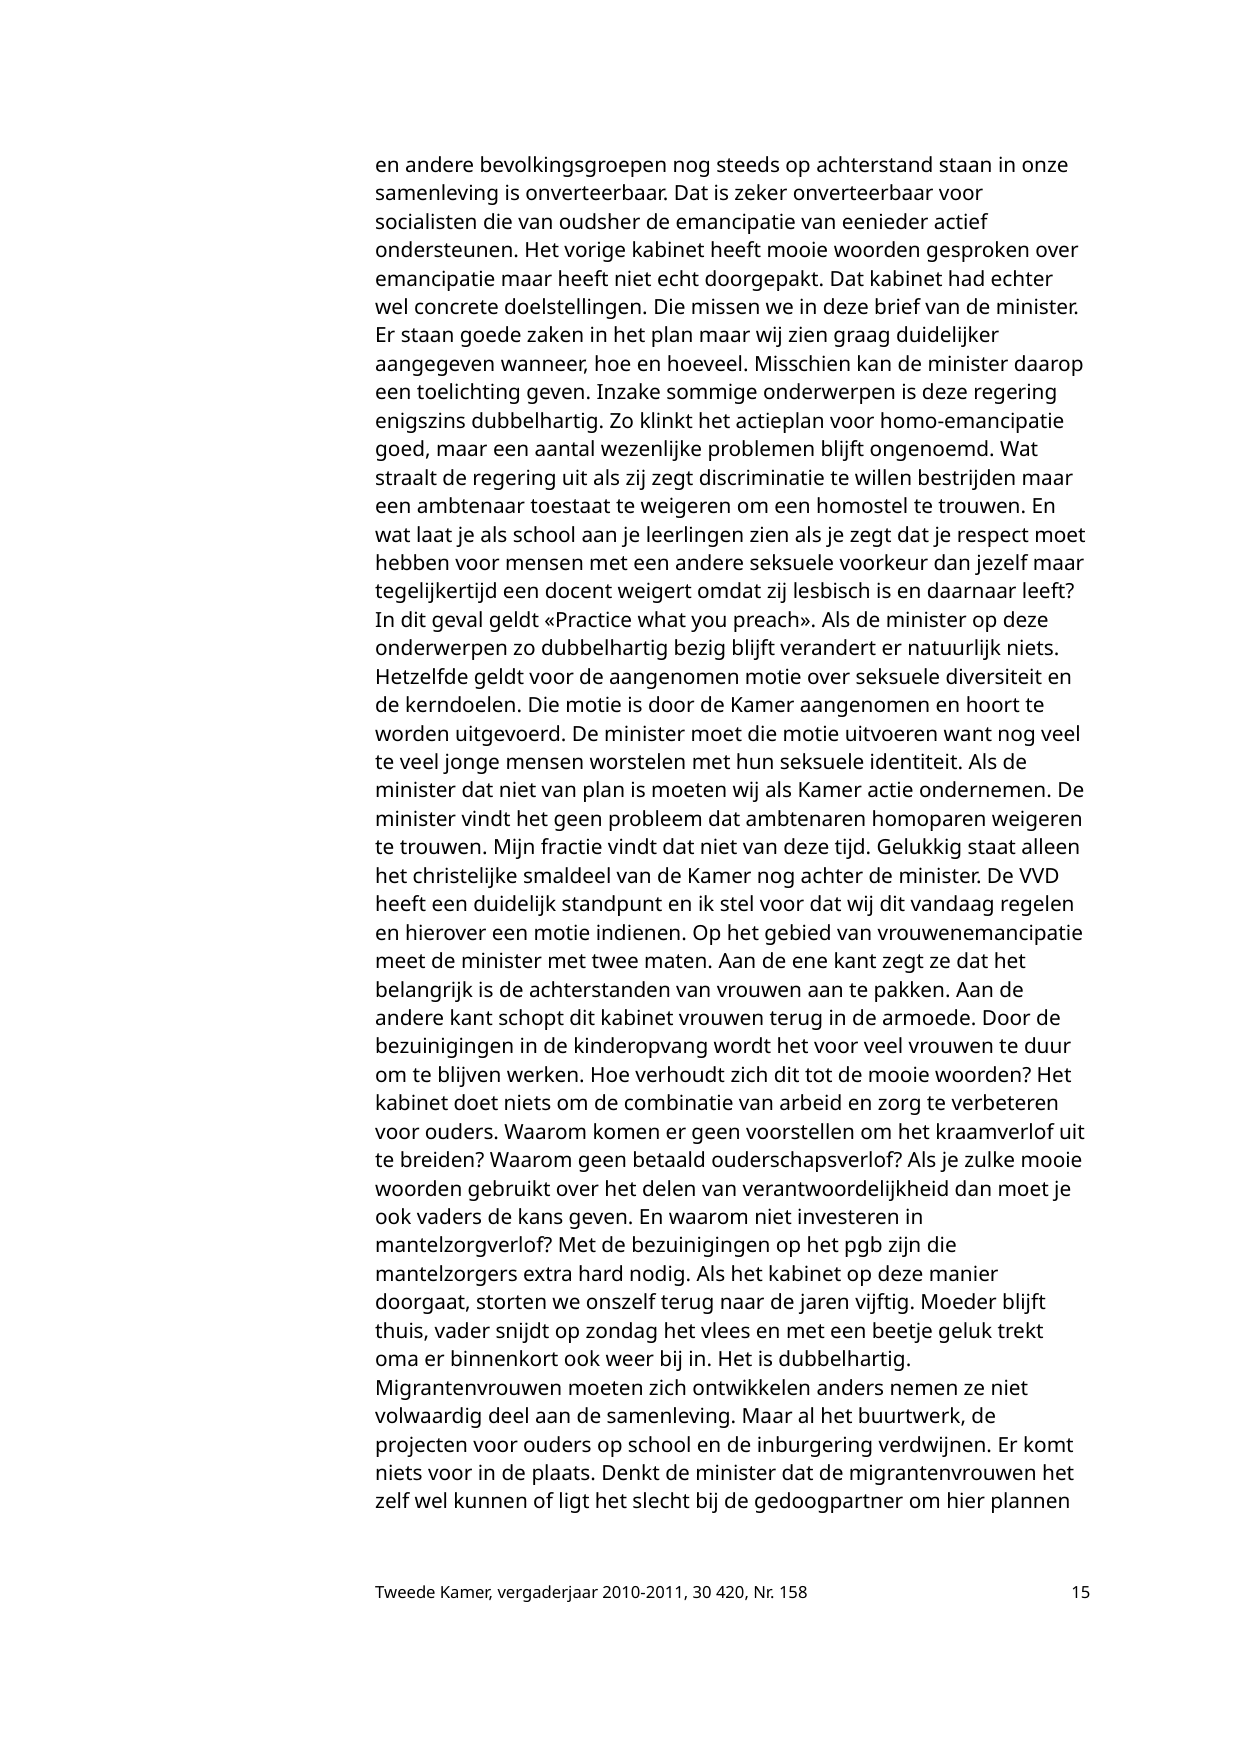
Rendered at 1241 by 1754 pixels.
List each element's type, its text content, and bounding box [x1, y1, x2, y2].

text en andere bevolkingsgroepen nog steeds op achterstand staan in onze samenleving is onverteerbaar. Dat is zeker onverteerbaar voor socialisten die van oudsher de emancipatie van eenieder actief ondersteunen. Het vorige kabinet heeft mooie woorden gesproken over emancipatie maar heeft niet echt doorgepakt. Dat kabinet had echter wel concrete doelstellingen. Die missen we in deze brief van de minister. Er staan goede zaken in het plan maar wij zien graag duidelijker aangegeven wanneer, hoe en hoeveel. Misschien kan de minister daarop een toelichting geven. Inzake sommige onderwerpen is deze regering enigszins dubbelhartig. Zo klinkt het actieplan voor homo-emancipatie goed, maar een aantal wezenlijke problemen blijft ongenoemd. Wat straalt de regering uit als zij zegt discriminatie te willen bestrijden maar een ambtenaar toestaat te weigeren om een homostel te trouwen. En wat laat je als school aan je leerlingen zien als je zegt dat je respect moet hebben voor mensen met een andere seksuele voorkeur dan jezelf maar tegelijkertijd een docent weigert omdat zij lesbisch is en daarnaar leeft? In dit geval geldt «Practice what you preach». Als de minister op deze onderwerpen zo dubbelhartig bezig blijft verandert er natuurlijk niets. Hetzelfde geldt voor de aangenomen motie over seksuele diversiteit en de kerndoelen. Die motie is door de Kamer aangenomen en hoort te worden uitgevoerd. De minister moet die motie uitvoeren want nog veel te veel jonge mensen worstelen met hun seksuele identiteit. Als de minister dat niet van plan is moeten wij als Kamer actie ondernemen. De minister vindt het geen probleem dat ambtenaren homoparen weigeren te trouwen. Mijn fractie vindt dat niet van deze tijd. Gelukkig staat alleen het christelijke smaldeel van de Kamer nog achter de minister. De VVD heeft een duidelijk standpunt en ik stel voor dat wij dit vandaag regelen en hierover een motie indienen. Op het gebied van vrouwenemancipatie meet de minister met twee maten. Aan de ene kant zegt ze dat het belangrijk is de achterstanden van vrouwen aan te pakken. Aan de andere kant schopt dit kabinet vrouwen terug in de armoede. Door de bezuinigingen in de kinderopvang wordt het voor veel vrouwen te duur om te blijven werken. Hoe verhoudt zich dit tot de mooie woorden? Het kabinet doet niets om de combinatie van arbeid en zorg te verbeteren voor ouders. Waarom komen er geen voorstellen om het kraamverlof uit te breiden? Waarom geen betaald ouderschapsverlof? Als je zulke mooie woorden gebruikt over het delen van verantwoordelijkheid dan moet je ook vaders de kans geven. En waarom niet investeren in mantelzorgverlof? Met de bezuinigingen op het pgb zijn die mantelzorgers extra hard nodig. Als het kabinet op deze manier doorgaat, storten we onszelf terug naar de jaren vijftig. Moeder blijft thuis, vader snijdt op zondag het vlees en met een beetje geluk trekt oma er binnenkort ook weer bij in. Het is dubbelhartig. Migrantenvrouwen moeten zich ontwikkelen anders nemen ze niet volwaardig deel aan de samenleving. Maar al het buurtwerk, de projecten voor ouders op school en de inburgering verdwijnen. Er komt niets voor in de plaats. Denkt de minister dat de migrantenvrouwen het zelf wel kunnen of ligt het slecht bij de gedoogpartner om hier plannen [375, 150, 1090, 1515]
